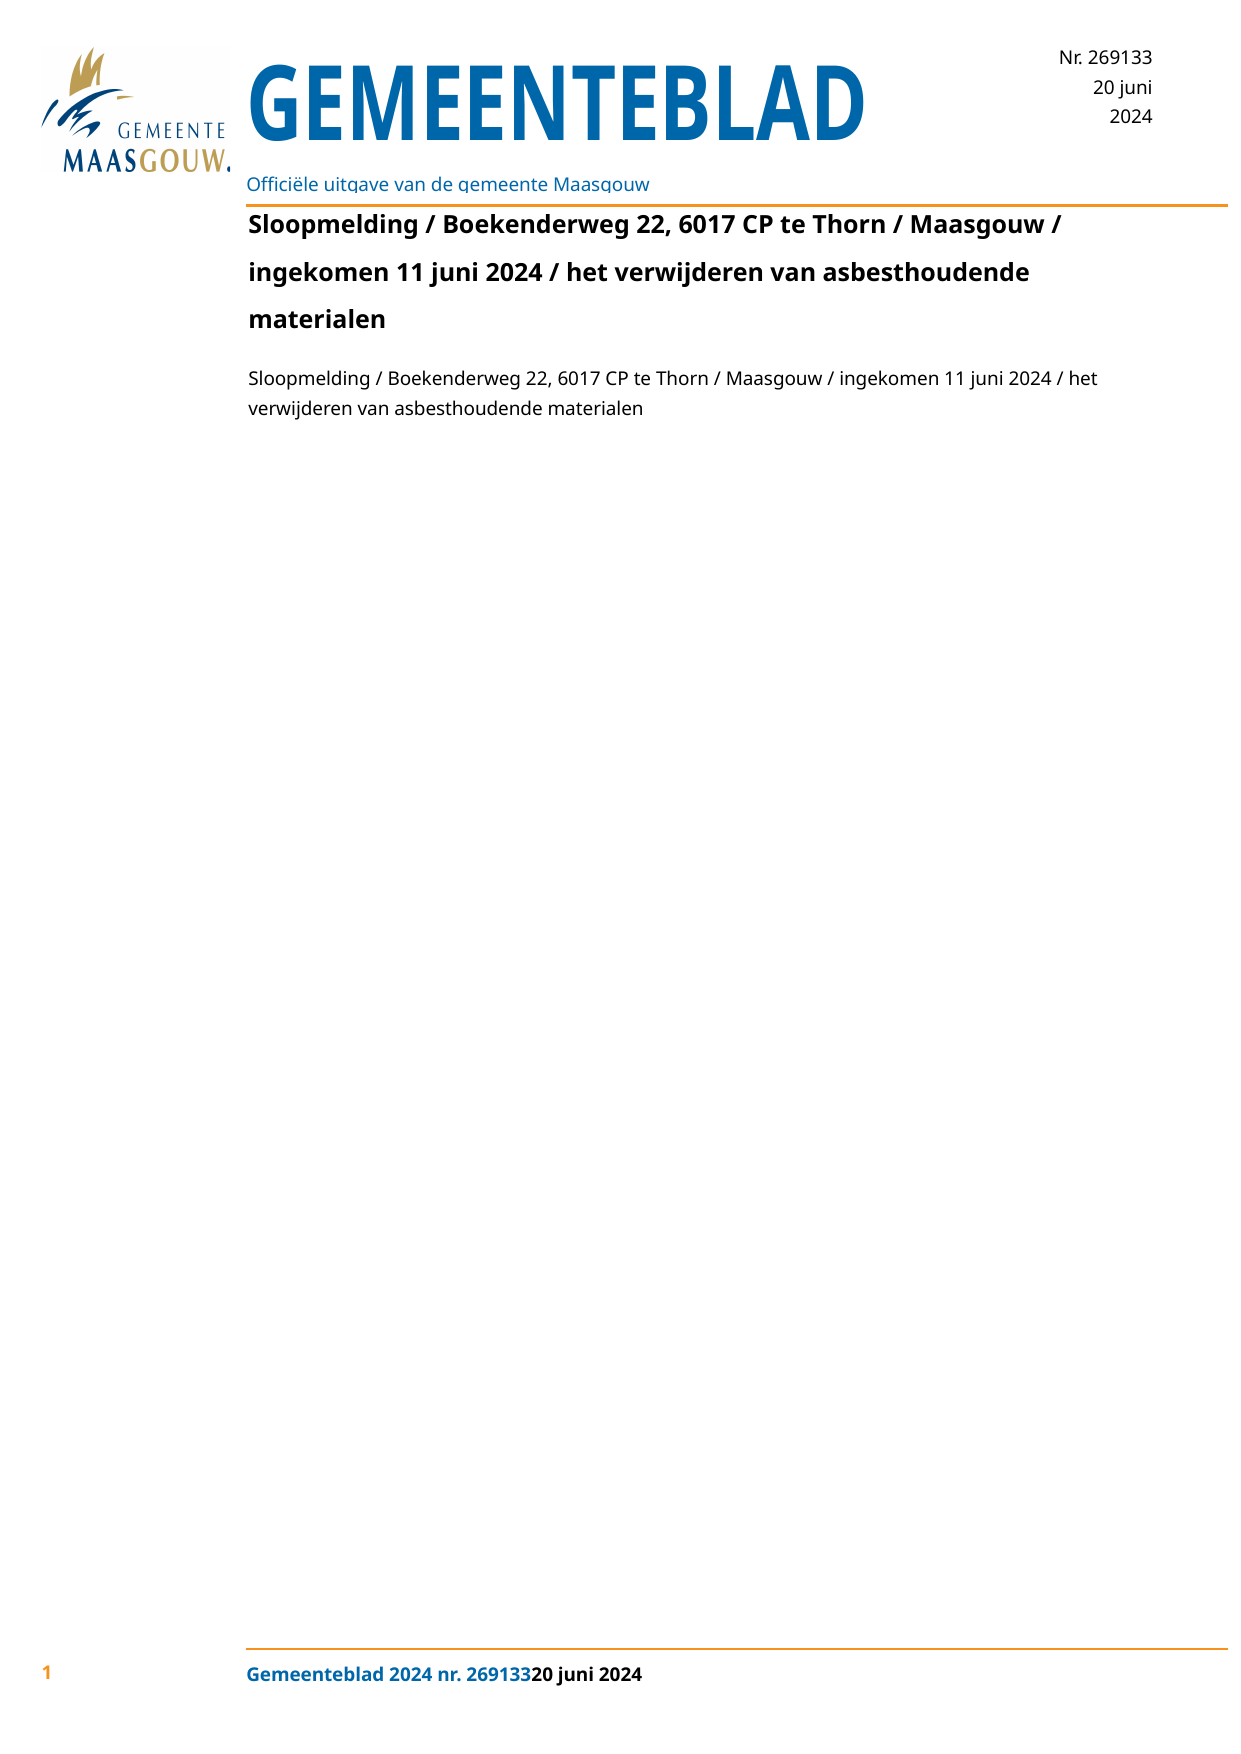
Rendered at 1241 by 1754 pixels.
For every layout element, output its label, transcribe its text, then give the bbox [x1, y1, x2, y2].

text Sloopmelding / Boekenderweg 22, 6017 CP te Thorn / Maasgouw / ingekomen 11 juni 2024 / het verwijderen van asbesthoudende materialen [248, 207, 1152, 336]
text Sloopmelding / Boekenderweg 22, 6017 CP te Thorn / Maasgouw / ingekomen 11 juni 2024 / het verwijderen van asbesthoudende materialen [248, 366, 1152, 421]
picture [41, 47, 231, 172]
